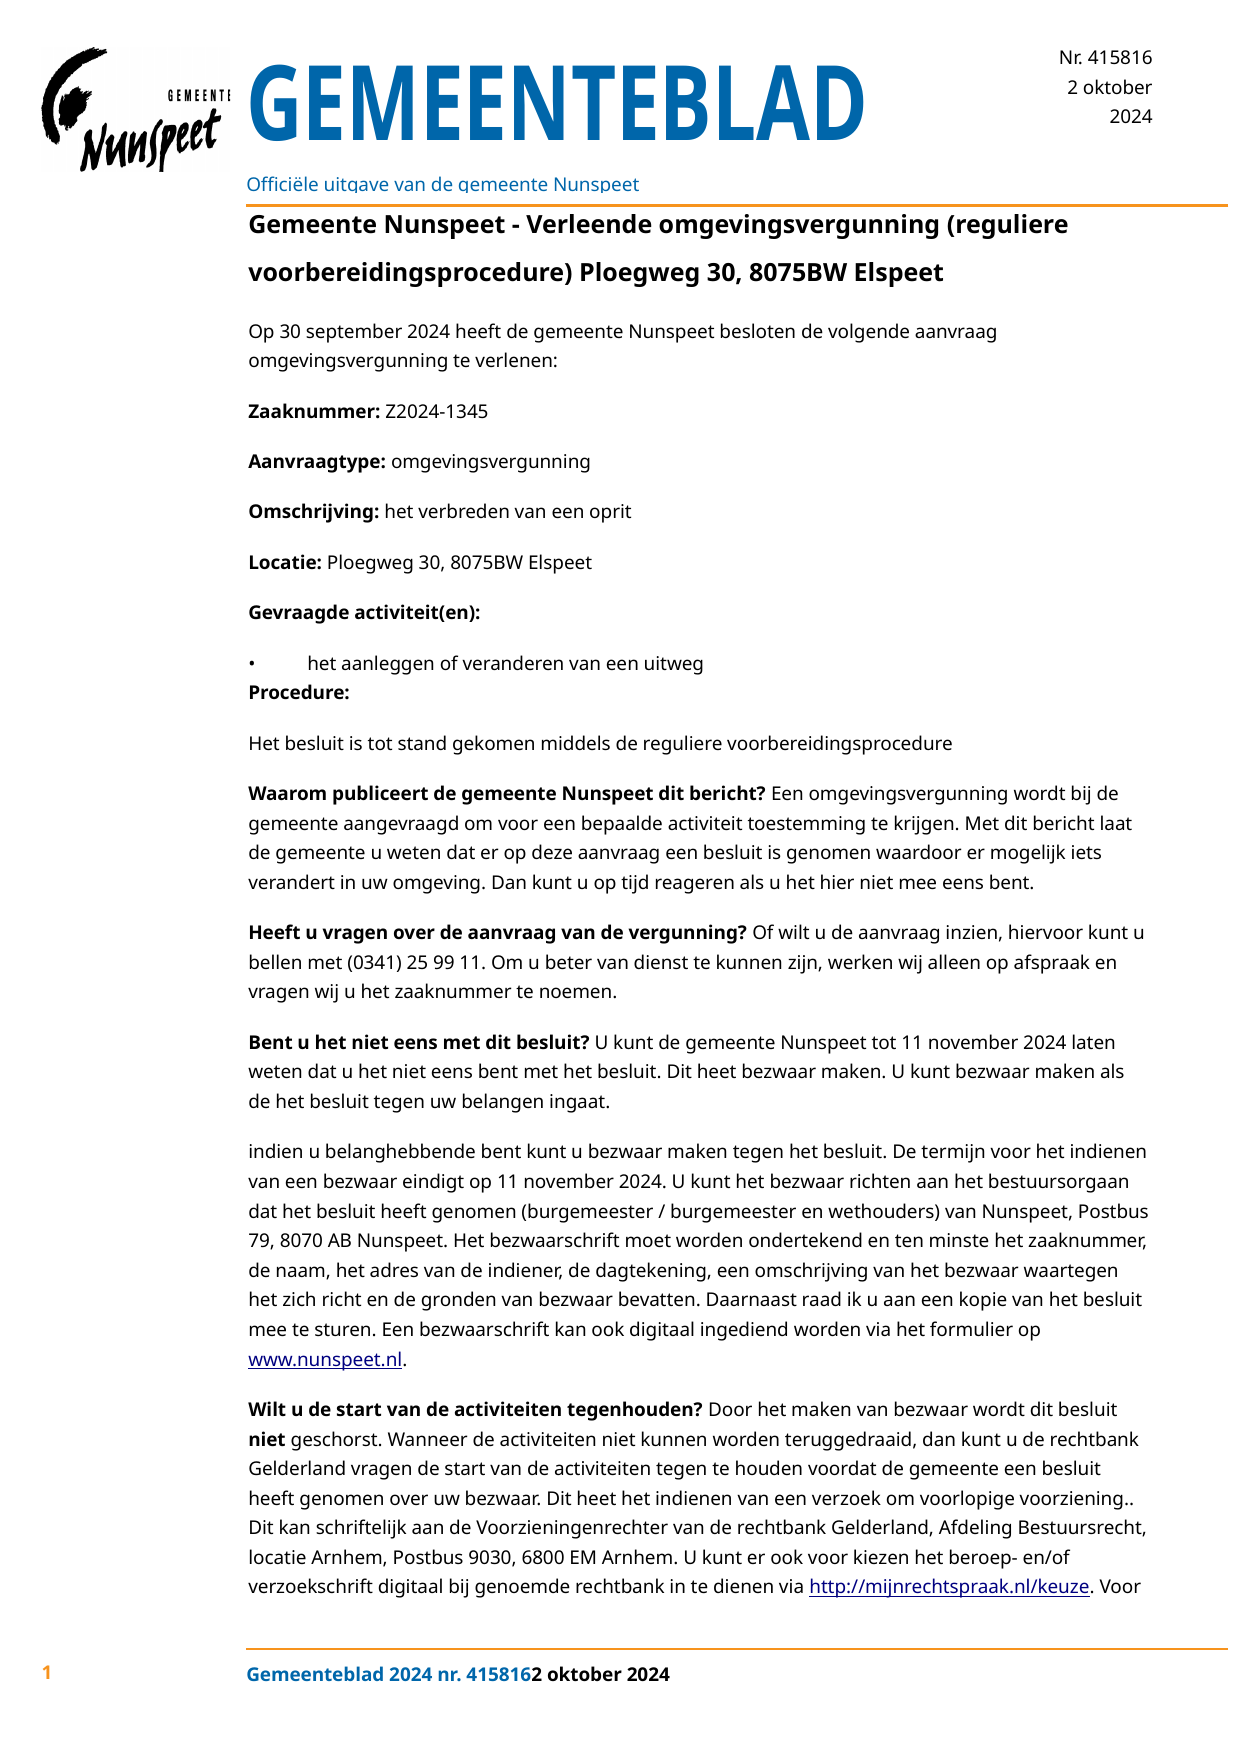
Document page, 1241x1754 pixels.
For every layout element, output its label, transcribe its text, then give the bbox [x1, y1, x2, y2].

list het aanleggen of veranderen van een uitweg [248, 650, 1152, 676]
text Locatie: Ploegweg 30, 8075BW Elspeet [248, 549, 1152, 575]
text Omschrijving: het verbreden van een oprit [248, 499, 1152, 524]
text Het besluit is tot stand gekomen middels de reguliere voorbereidingsprocedure [248, 730, 1152, 756]
text Bent u het niet eens met dit besluit? U kunt de gemeente Nunspeet tot 11 november 2024 laten weten dat u het niet eens bent met het besluit. Dit heet bezwaar maken. U kunt bezwaar maken als de het besluit tegen uw belangen ingaat. [248, 1029, 1152, 1114]
text Procedure: [248, 679, 1152, 705]
text Gemeente Nunspeet - Verleende omgevingsvergunning (reguliere voorbereidingsprocedure) Ploegweg 30, 8075BW Elspeet [248, 207, 1152, 288]
text Zaaknummer: Z2024-1345 [248, 398, 1152, 424]
text Waarom publiceert de gemeente Nunspeet dit bericht? Een omgevingsvergunning wordt bij de gemeente aangevraagd om voor een bepaalde activiteit toestemming te krijgen. Met dit bericht laat de gemeente u weten dat er op deze aanvraag een besluit is genomen waardoor er mogelijk iets verandert in uw omgeving. Dan kunt u op tijd reageren als u het hier niet mee eens bent. [248, 780, 1152, 895]
text Wilt u de start van de activiteiten tegenhouden? Door het maken van bezwaar wordt dit besluit niet geschorst. Wanneer de activiteiten niet kunnen worden teruggedraaid, dan kunt u de rechtbank Gelderland vragen de start van de activiteiten tegen te houden voordat de gemeente een besluit heeft genomen over uw bezwaar. Dit heet het indienen van een verzoek om voorlopige voorziening.. Dit kan schriftelijk aan de Voorzieningenrechter van de rechtbank Gelderland, Afdeling Bestuursrecht, locatie Arnhem, Postbus 9030, 6800 EM Arnhem. U kunt er ook voor kiezen het beroep- en/of verzoekschrift digitaal bij genoemde rechtbank in te dienen via http://mijnrechtspraak.nl/keuze. Voor [248, 1396, 1152, 1599]
text Aanvraagtype: omgevingsvergunning [248, 448, 1152, 474]
text indien u belanghebbende bent kunt u bezwaar maken tegen het besluit. De termijn voor het indienen van een bezwaar eindigt op 11 november 2024. U kunt het bezwaar richten aan het bestuursorgaan dat het besluit heeft genomen (burgemeester / burgemeester en wethouders) van Nunspeet, Postbus 79, 8070 AB Nunspeet. Het bezwaarschrift moet worden ondertekend en ten minste het zaaknummer, de naam, het adres van de indiener, de dagtekening, een omschrijving van het bezwaar waartegen het zich richt en de gronden van bezwaar bevatten. Daarnaast raad ik u aan een kopie van het besluit mee te sturen. Een bezwaarschrift kan ook digitaal ingediend worden via het formulier op www.nunspeet.nl. [248, 1139, 1152, 1372]
picture [41, 47, 231, 172]
text Gevraagde activiteit(en): [248, 599, 1152, 625]
text Op 30 september 2024 heeft de gemeente Nunspeet besloten de volgende aanvraag omgevingsvergunning te verlenen: [248, 318, 1152, 373]
text Heeft u vragen over de aanvraag van de vergunning? Of wilt u de aanvraag inzien, hiervoor kunt u bellen met (0341) 25 99 11. Om u beter van dienst te kunnen zijn, werken wij alleen op afspraak en vragen wij u het zaaknummer te noemen. [248, 919, 1152, 1004]
